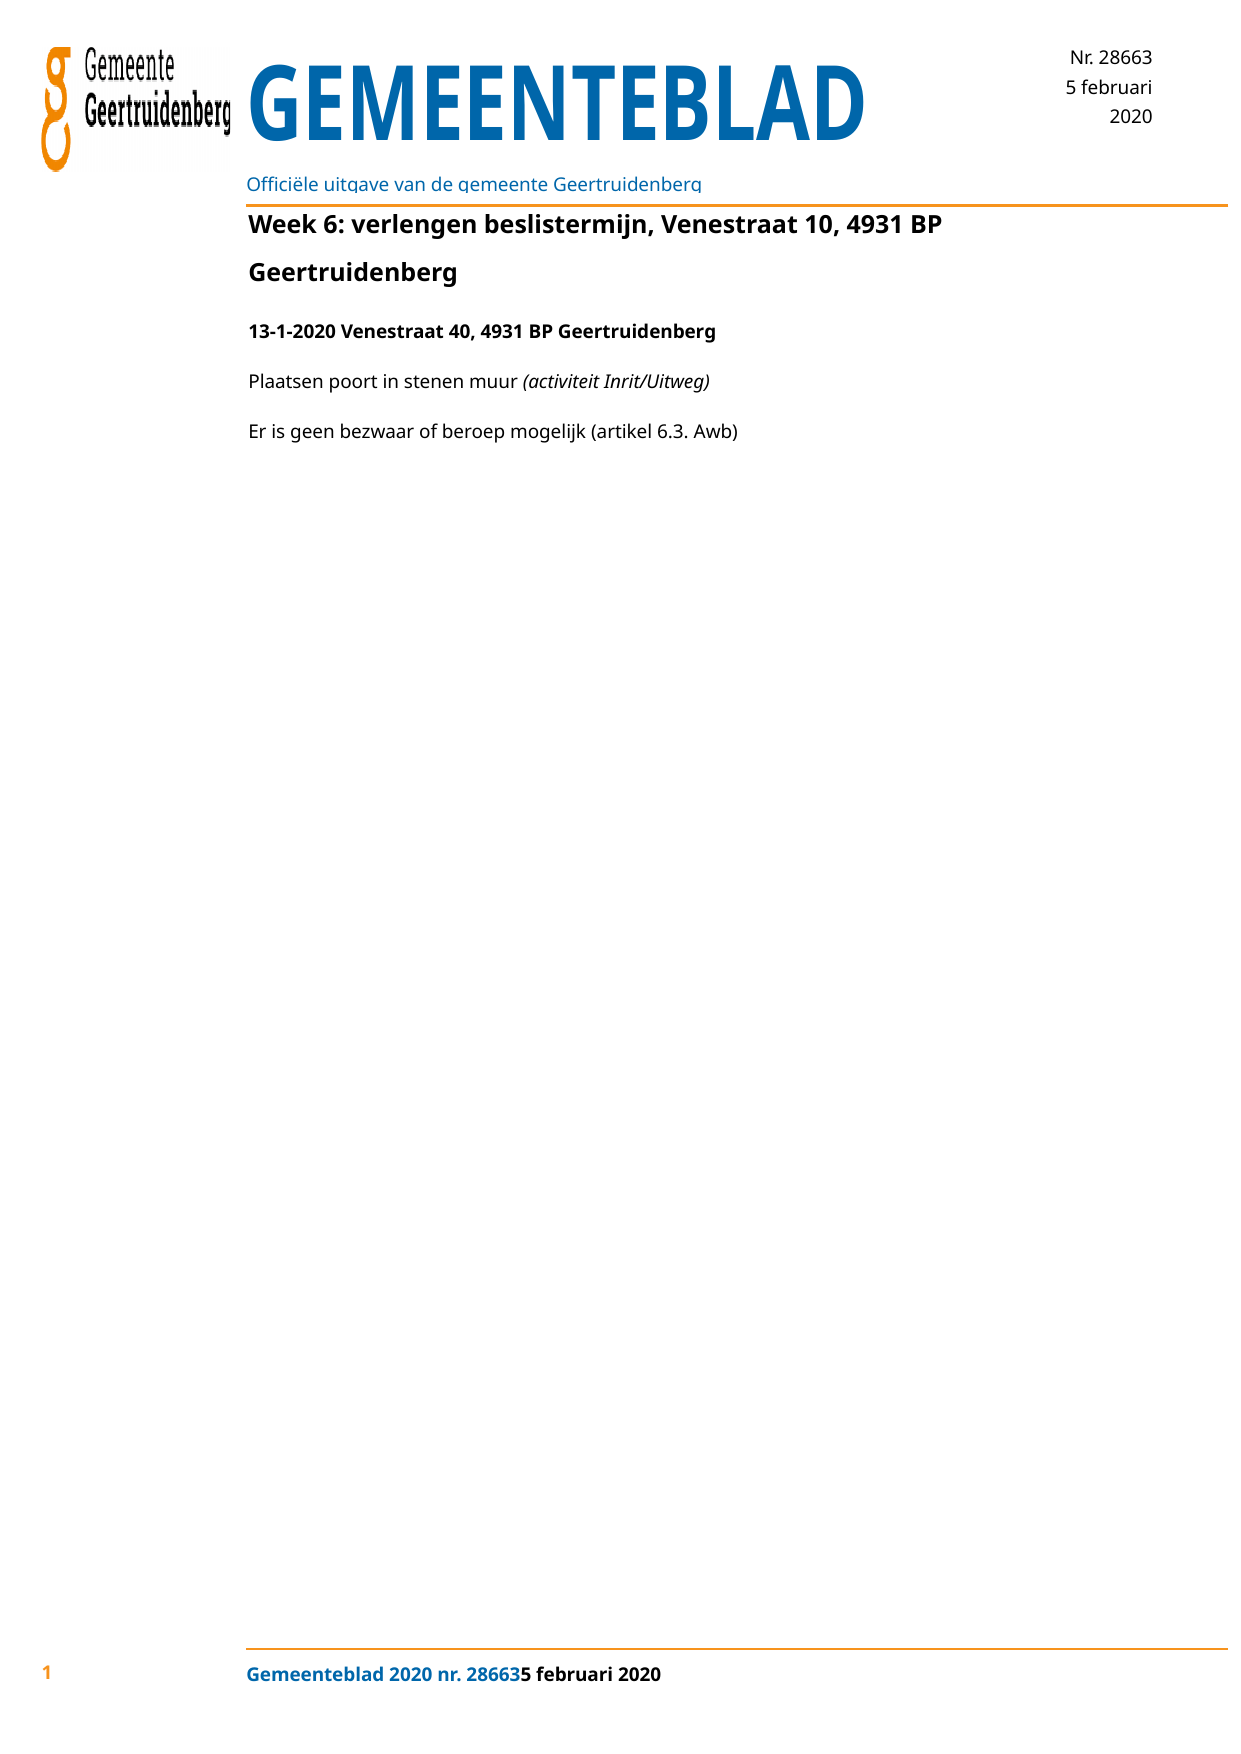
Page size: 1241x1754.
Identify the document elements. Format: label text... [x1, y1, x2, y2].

text Week 6: verlengen beslistermijn, Venestraat 10, 4931 BP Geertruidenberg [248, 207, 1152, 288]
text Plaatsen poort in stenen muur (activiteit Inrit/Uitweg) [248, 368, 1152, 394]
text 13-1-2020 Venestraat 40, 4931 BP Geertruidenberg [248, 318, 1152, 344]
picture [41, 47, 231, 172]
text Er is geen bezwaar of beroep mogelijk (artikel 6.3. Awb) [248, 419, 1152, 444]
